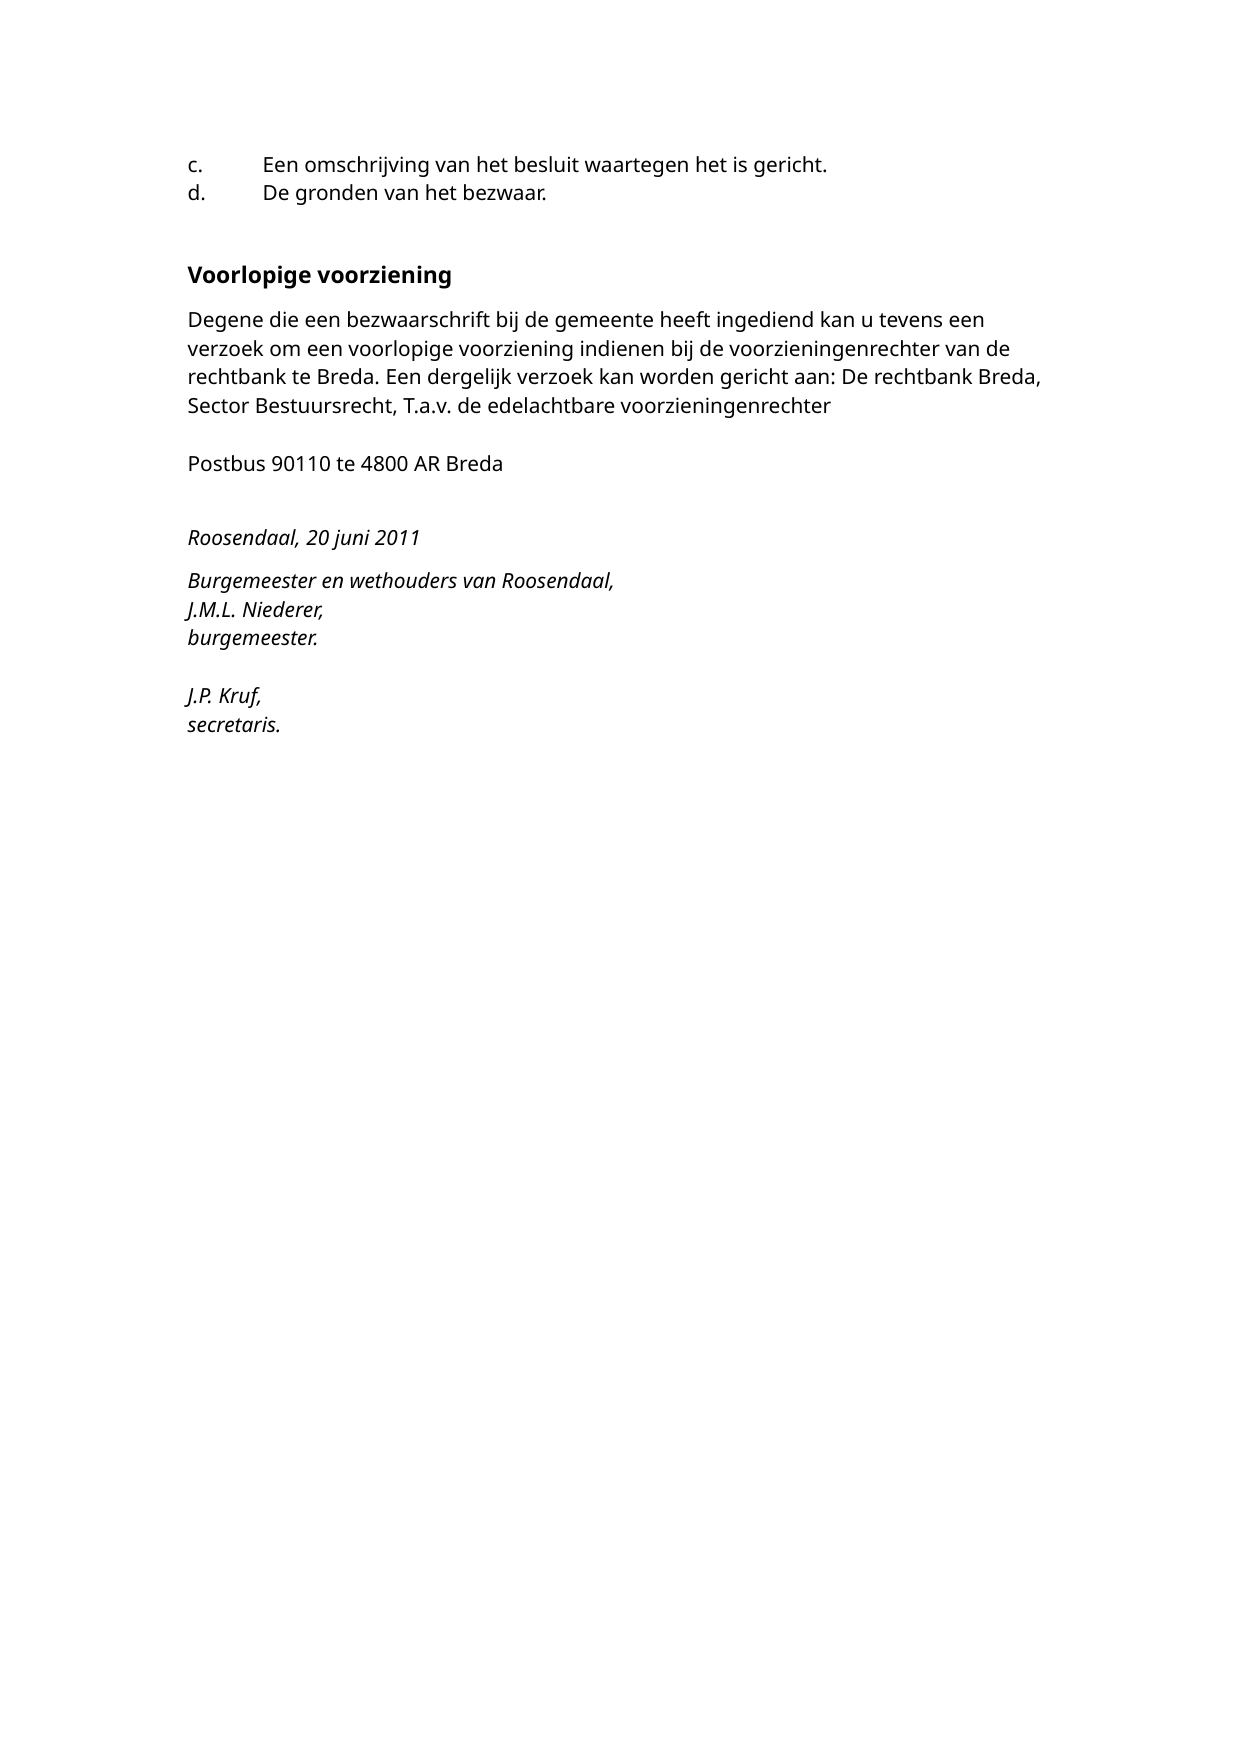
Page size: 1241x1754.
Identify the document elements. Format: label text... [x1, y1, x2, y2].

text J.P. Kruf, [187, 682, 1053, 710]
text secretaris. [187, 710, 1053, 738]
list De gronden van het bezwaar. [187, 178, 1053, 207]
text J.M.L. Niederer, [187, 595, 1053, 623]
list Een omschrijving van het besluit waartegen het is gericht. [187, 150, 1053, 178]
text Burgemeester en wethouders van Roosendaal, [187, 566, 1053, 595]
subtitle Voorlopige voorziening [187, 259, 1053, 291]
text Postbus 90110 te 4800 AR Breda [187, 449, 1053, 478]
text Degene die een bezwaarschrift bij de gemeente heeft ingediend kan u tevens een verzoek om een voorlopige voorziening indienen bij de voorzieningenrechter van de rechtbank te Breda. Een dergelijk verzoek kan worden gericht aan: De rechtbank Breda, Sector Bestuursrecht, T.a.v. de edelachtbare voorzieningenrechter [187, 306, 1053, 419]
text Roosendaal, 20 juni 2011 [187, 523, 1053, 551]
text burgemeester. [187, 623, 1053, 652]
